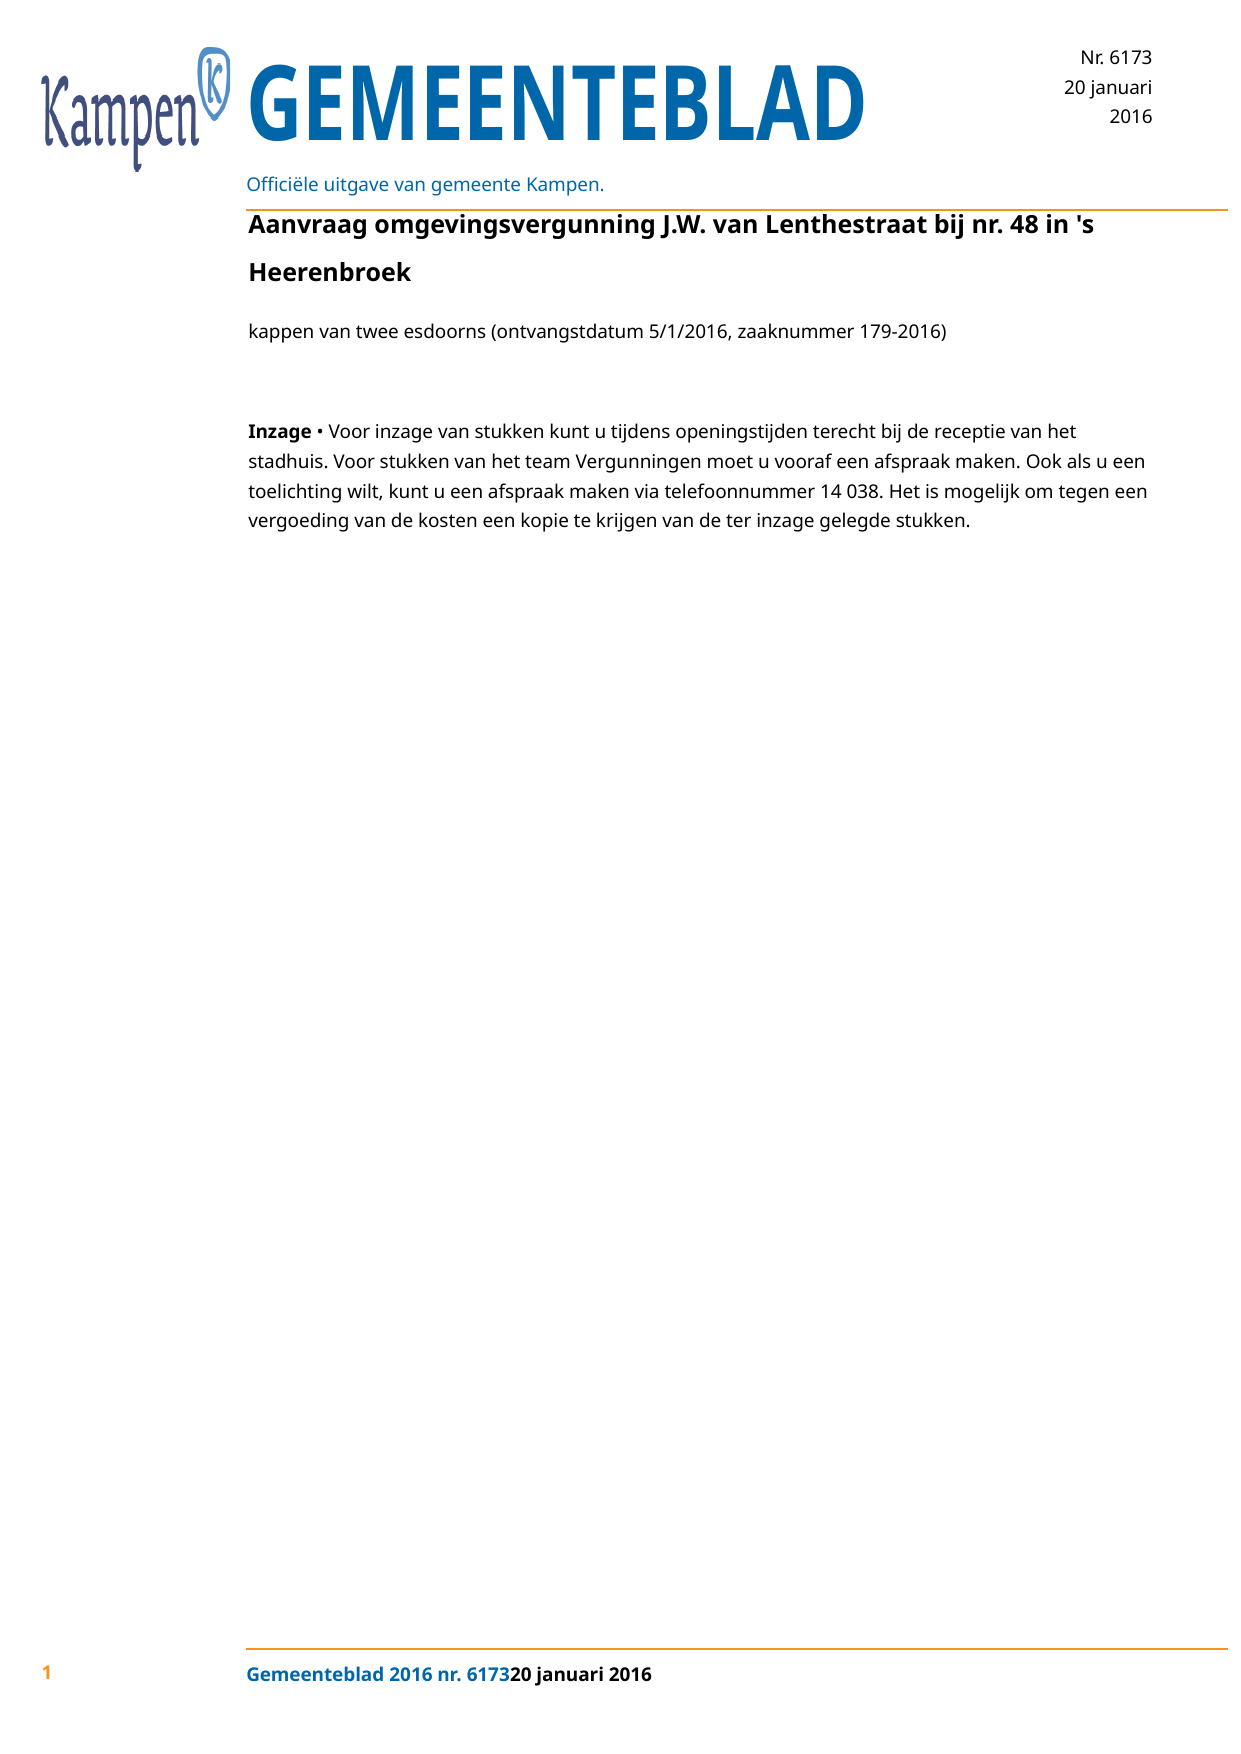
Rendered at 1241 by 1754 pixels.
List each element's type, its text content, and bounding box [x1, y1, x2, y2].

text Aanvraag omgevingsvergunning J.W. van Lenthestraat bij nr. 48 in 's Heerenbroek [248, 211, 1152, 288]
text Inzage • Voor inzage van stukken kunt u tijdens openingstijden terecht bij de receptie van het stadhuis. Voor stukken van het team Vergunningen moet u vooraf een afspraak maken. Ook als u een toelichting wilt, kunt u een afspraak maken via telefoonnummer 14 038. Het is mogelijk om tegen een vergoeding van de kosten een kopie te krijgen van de ter inzage gelegde stukken. [248, 419, 1152, 533]
picture [41, 47, 231, 172]
text kappen van twee esdoorns (ontvangstdatum 5/1/2016, zaaknummer 179-2016) [248, 318, 1152, 344]
